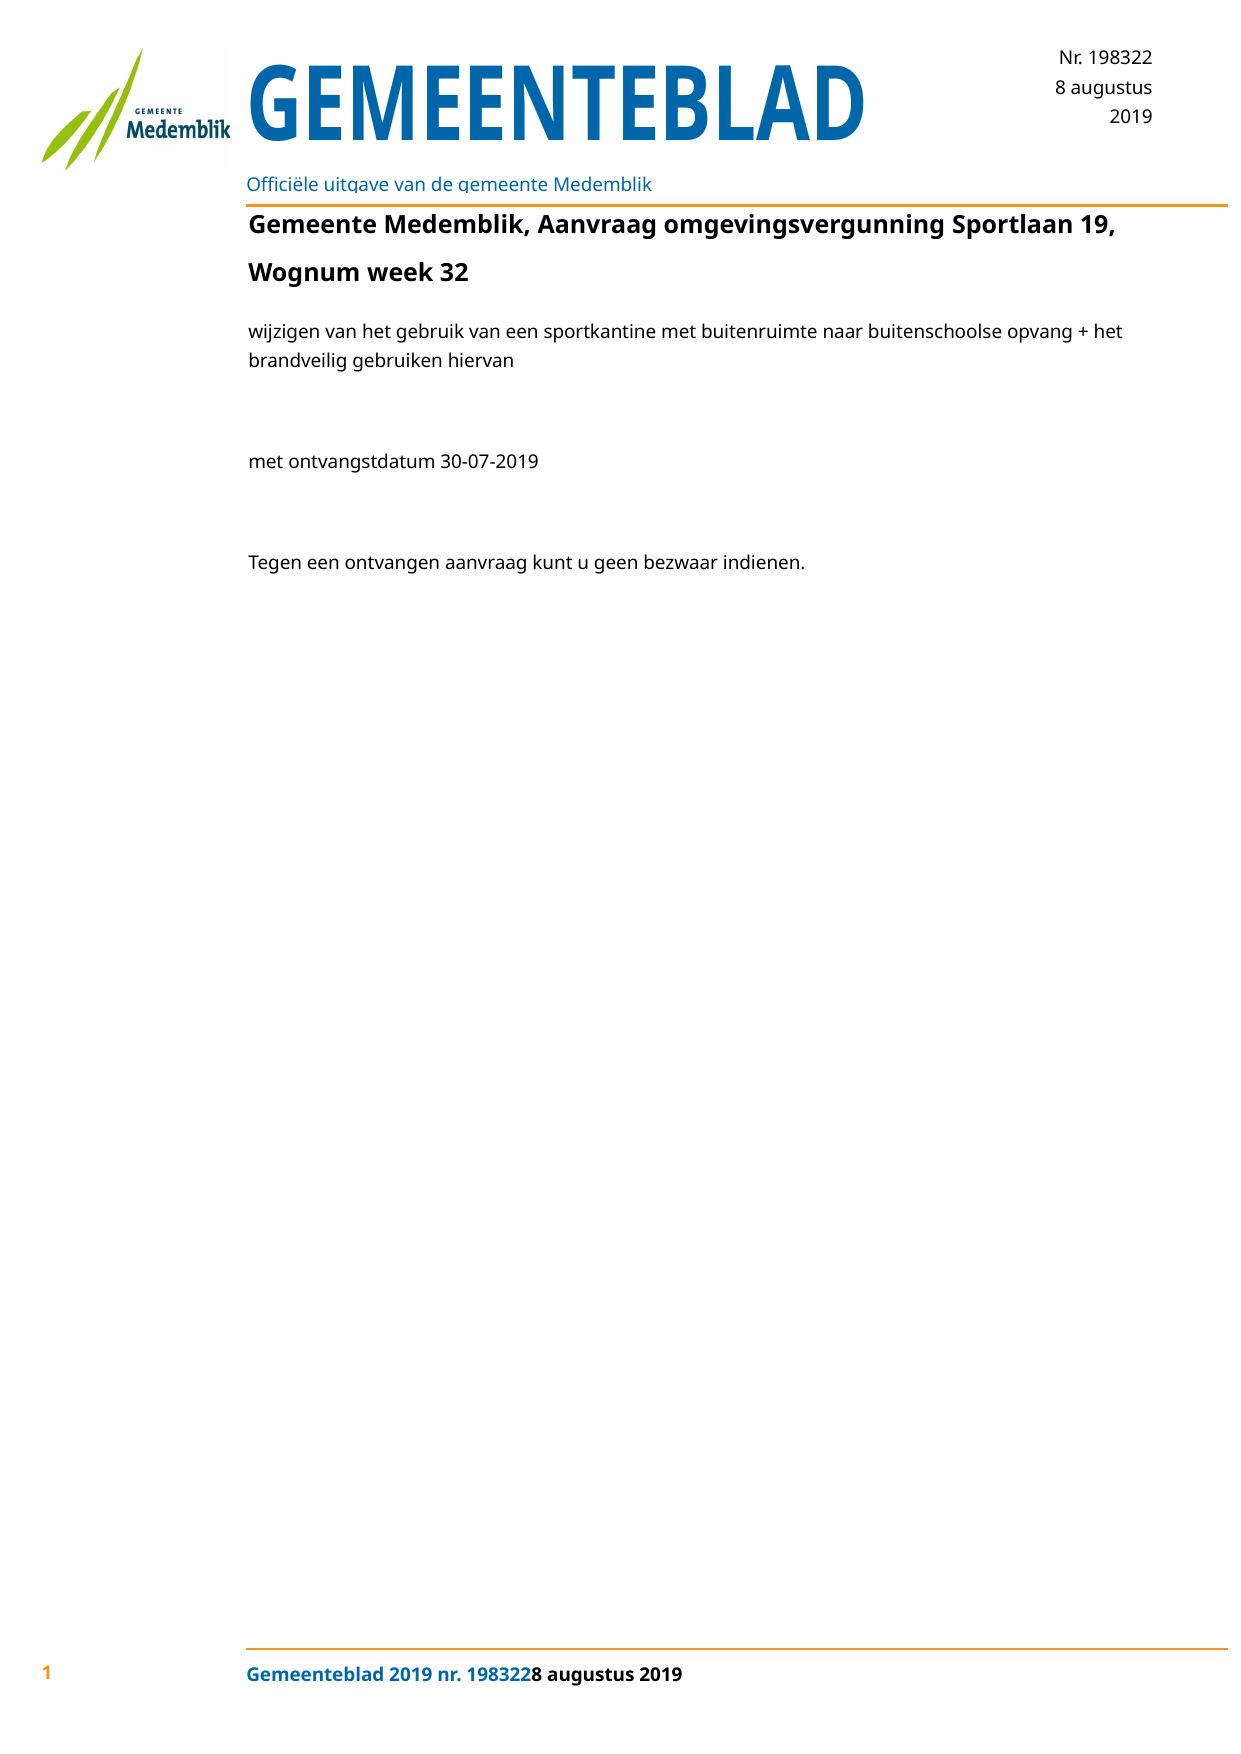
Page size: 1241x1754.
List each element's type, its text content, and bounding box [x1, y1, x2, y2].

picture [41, 47, 231, 172]
text met ontvangstdatum 30-07-2019 [248, 448, 1152, 474]
text Gemeente Medemblik, Aanvraag omgevingsvergunning Sportlaan 19, Wognum week 32 [248, 207, 1152, 288]
text Tegen een ontvangen aanvraag kunt u geen bezwaar indienen. [248, 549, 1152, 575]
text wijzigen van het gebruik van een sportkantine met buitenruimte naar buitenschoolse opvang + het brandveilig gebruiken hiervan [248, 318, 1152, 373]
